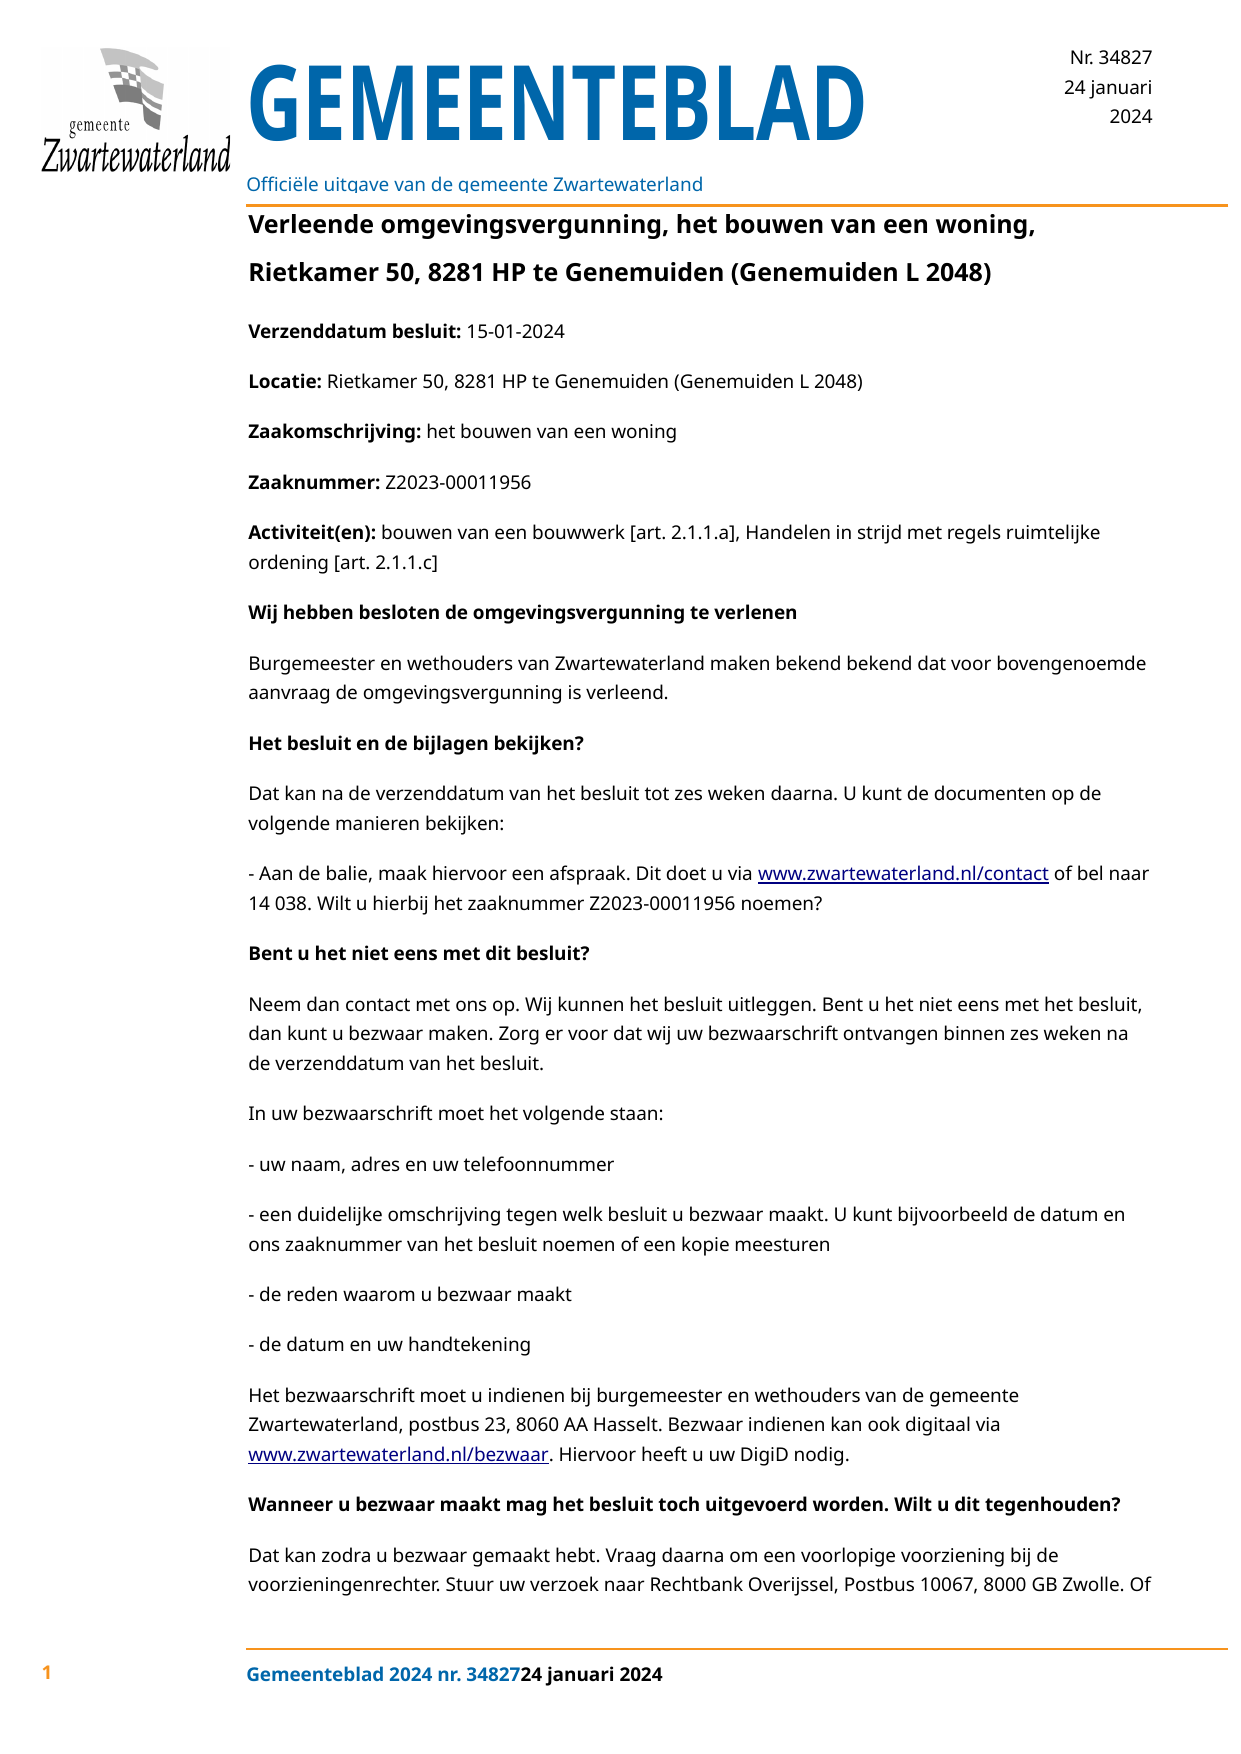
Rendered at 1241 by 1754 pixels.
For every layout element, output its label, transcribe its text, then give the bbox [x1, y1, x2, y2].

text Het besluit en de bijlagen bekijken? [248, 730, 1152, 756]
text - de datum en uw handtekening [248, 1332, 1152, 1357]
text Dat kan na de verzenddatum van het besluit tot zes weken daarna. U kunt de documenten op de volgende manieren bekijken: [248, 780, 1152, 836]
text Locatie: Rietkamer 50, 8281 HP te Genemuiden (Genemuiden L 2048) [248, 368, 1152, 394]
text Verzenddatum besluit: 15-01-2024 [248, 318, 1152, 344]
text Dat kan zodra u bezwaar gemaakt hebt. Vraag daarna om een voorlopige voorziening bij de voorzieningenrechter. Stuur uw verzoek naar Rechtbank Overijssel, Postbus 10067, 8000 GB Zwolle. Of [248, 1542, 1152, 1597]
text Wanneer u bezwaar maakt mag het besluit toch uitgevoerd worden. Wilt u dit tegenhouden? [248, 1492, 1152, 1517]
text - uw naam, adres en uw telefoonnummer [248, 1151, 1152, 1177]
text Het bezwaarschrift moet u indienen bij burgemeester en wethouders van de gemeente Zwartewaterland, postbus 23, 8060 AA Hasselt. Bezwaar indienen kan ook digitaal via www.zwartewaterland.nl/bezwaar. Hiervoor heeft u uw DigiD nodig. [248, 1382, 1152, 1467]
text Wij hebben besloten de omgevingsvergunning te verlenen [248, 599, 1152, 625]
text Neem dan contact met ons op. Wij kunnen het besluit uitleggen. Bent u het niet eens met het besluit, dan kunt u bezwaar maken. Zorg er voor dat wij uw bezwaarschrift ontvangen binnen zes weken na de verzenddatum van het besluit. [248, 991, 1152, 1076]
text Burgemeester en wethouders van Zwartewaterland maken bekend bekend dat voor bovengenoemde aanvraag de omgevingsvergunning is verleend. [248, 650, 1152, 705]
text - de reden waarom u bezwaar maakt [248, 1281, 1152, 1307]
text Activiteit(en): bouwen van een bouwwerk [art. 2.1.1.a], Handelen in strijd met regels ruimtelijke ordening [art. 2.1.1.c] [248, 519, 1152, 575]
text Verleende omgevingsvergunning, het bouwen van een woning, Rietkamer 50, 8281 HP te Genemuiden (Genemuiden L 2048) [248, 207, 1152, 288]
text - Aan de balie, maak hiervoor een afspraak. Dit doet u via www.zwartewaterland.nl/contact of bel naar 14 038. Wilt u hierbij het zaaknummer Z2023-00011956 noemen? [248, 860, 1152, 916]
text In uw bezwaarschrift moet het volgende staan: [248, 1100, 1152, 1126]
text Bent u het niet eens met dit besluit? [248, 940, 1152, 966]
picture [41, 47, 231, 172]
text Zaaknummer: Z2023-00011956 [248, 469, 1152, 495]
text Zaakomschrijving: het bouwen van een woning [248, 419, 1152, 444]
text - een duidelijke omschrijving tegen welk besluit u bezwaar maakt. U kunt bijvoorbeeld de datum en ons zaaknummer van het besluit noemen of een kopie meesturen [248, 1201, 1152, 1257]
